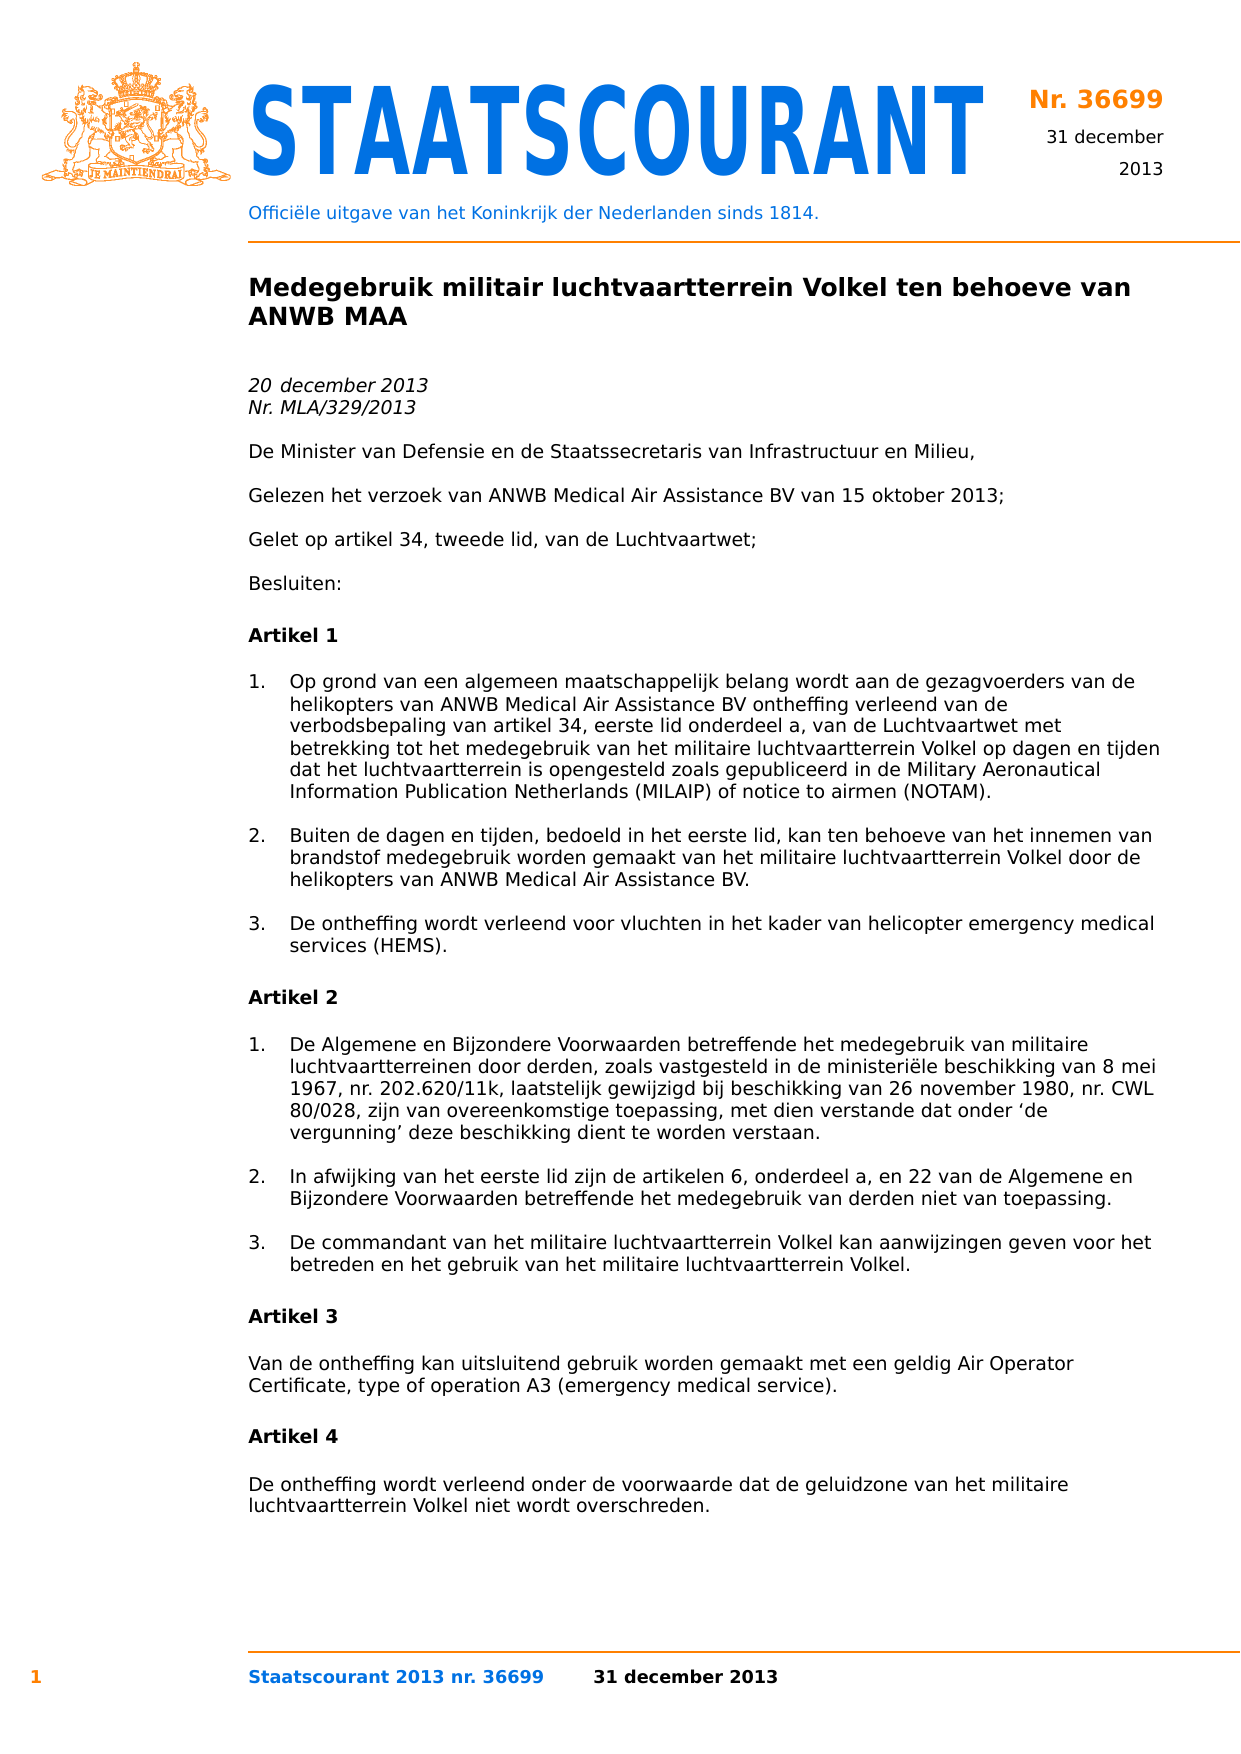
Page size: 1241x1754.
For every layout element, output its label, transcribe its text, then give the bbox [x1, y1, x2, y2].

text Gelezen het verzoek van ANWB Medical Air Assistance BV van 15 oktober 2013; [248, 485, 1163, 507]
subtitle Medegebruik militair luchtvaartterrein Volkel ten behoeve van ANWB MAA [248, 273, 1163, 331]
subtitle Artikel 3 [248, 1306, 1163, 1327]
text 20 december 2013 [248, 375, 1163, 397]
subtitle Artikel 4 [248, 1426, 1163, 1448]
text 1. Op grond van een algemeen maatschappelijk belang wordt aan de gezagvoerders van de helikopters van ANWB Medical Air Assistance BV ontheffing verleend van de verbodsbepaling van artikel 34, eerste lid onderdeel a, van de Luchtvaartwet met betrekking tot het medegebruik van het militaire luchtvaartterrein Volkel op dagen en tijden dat het luchtvaartterrein is opengesteld zoals gepubliceerd in de Military Aeronautical Information Publication Netherlands (MILAIP) of notice to airmen (NOTAM). [248, 671, 1163, 803]
text Besluiten: [248, 572, 1163, 594]
text 2. In afwijking van het eerste lid zijn de artikelen 6, onderdeel a, en 22 van de Algemene en Bijzondere Voorwaarden betreffende het medegebruik van derden niet van toepassing. [248, 1166, 1163, 1210]
text 3. De commandant van het militaire luchtvaartterrein Volkel kan aanwijzingen geven voor het betreden en het gebruik van het militaire luchtvaartterrein Volkel. [248, 1232, 1163, 1276]
text Nr. MLA/329/2013 [248, 397, 1163, 419]
table_header [25, 62, 248, 241]
text De Minister van Defensie en de Staatssecretaris van Infrastructuur en Milieu, [248, 441, 1163, 463]
table_header Nr. 36699 [998, 62, 1240, 121]
table_cell Officiële uitgave van het Koninkrijk der Nederlanden sinds 1814. [248, 203, 1240, 241]
text 1. De Algemene en Bijzondere Voorwaarden betreffende het medegebruik van militaire luchtvaartterreinen door derden, zoals vastgesteld in de ministeriële beschikking van 8 mei 1967, nr. 202.620/11k, laatstelijk gewijzigd bij beschikking van 26 november 1980, nr. CWL 80/028, zijn van overeenkomstige toepassing, met dien verstande dat onder ‘de vergunning’ deze beschikking dient te worden verstaan. [248, 1034, 1163, 1144]
subtitle Artikel 2 [248, 987, 1163, 1009]
table_header STAATSCOURANT [248, 62, 998, 203]
table_cell 2013 [998, 153, 1240, 203]
text Van de ontheffing kan uitsluitend gebruik worden gemaakt met een geldig Air Operator Certificate, type of operation A3 (emergency medical service). [248, 1352, 1163, 1396]
picture [41, 62, 231, 186]
text 2. Buiten de dagen en tijden, bedoeld in het eerste lid, kan ten behoeve van het innemen van brandstof medegebruik worden gemaakt van het militaire luchtvaartterrein Volkel door de helikopters van ANWB Medical Air Assistance BV. [248, 825, 1163, 891]
text 3. De ontheffing wordt verleend voor vluchten in het kader van helicopter emergency medical services (HEMS). [248, 913, 1163, 957]
text De ontheffing wordt verleend onder de voorwaarde dat de geluidzone van het militaire luchtvaartterrein Volkel niet wordt overschreden. [248, 1473, 1163, 1517]
table_cell 31 december [998, 121, 1240, 153]
text Gelet op artikel 34, tweede lid, van de Luchtvaartwet; [248, 529, 1163, 551]
subtitle Artikel 1 [248, 624, 1163, 646]
